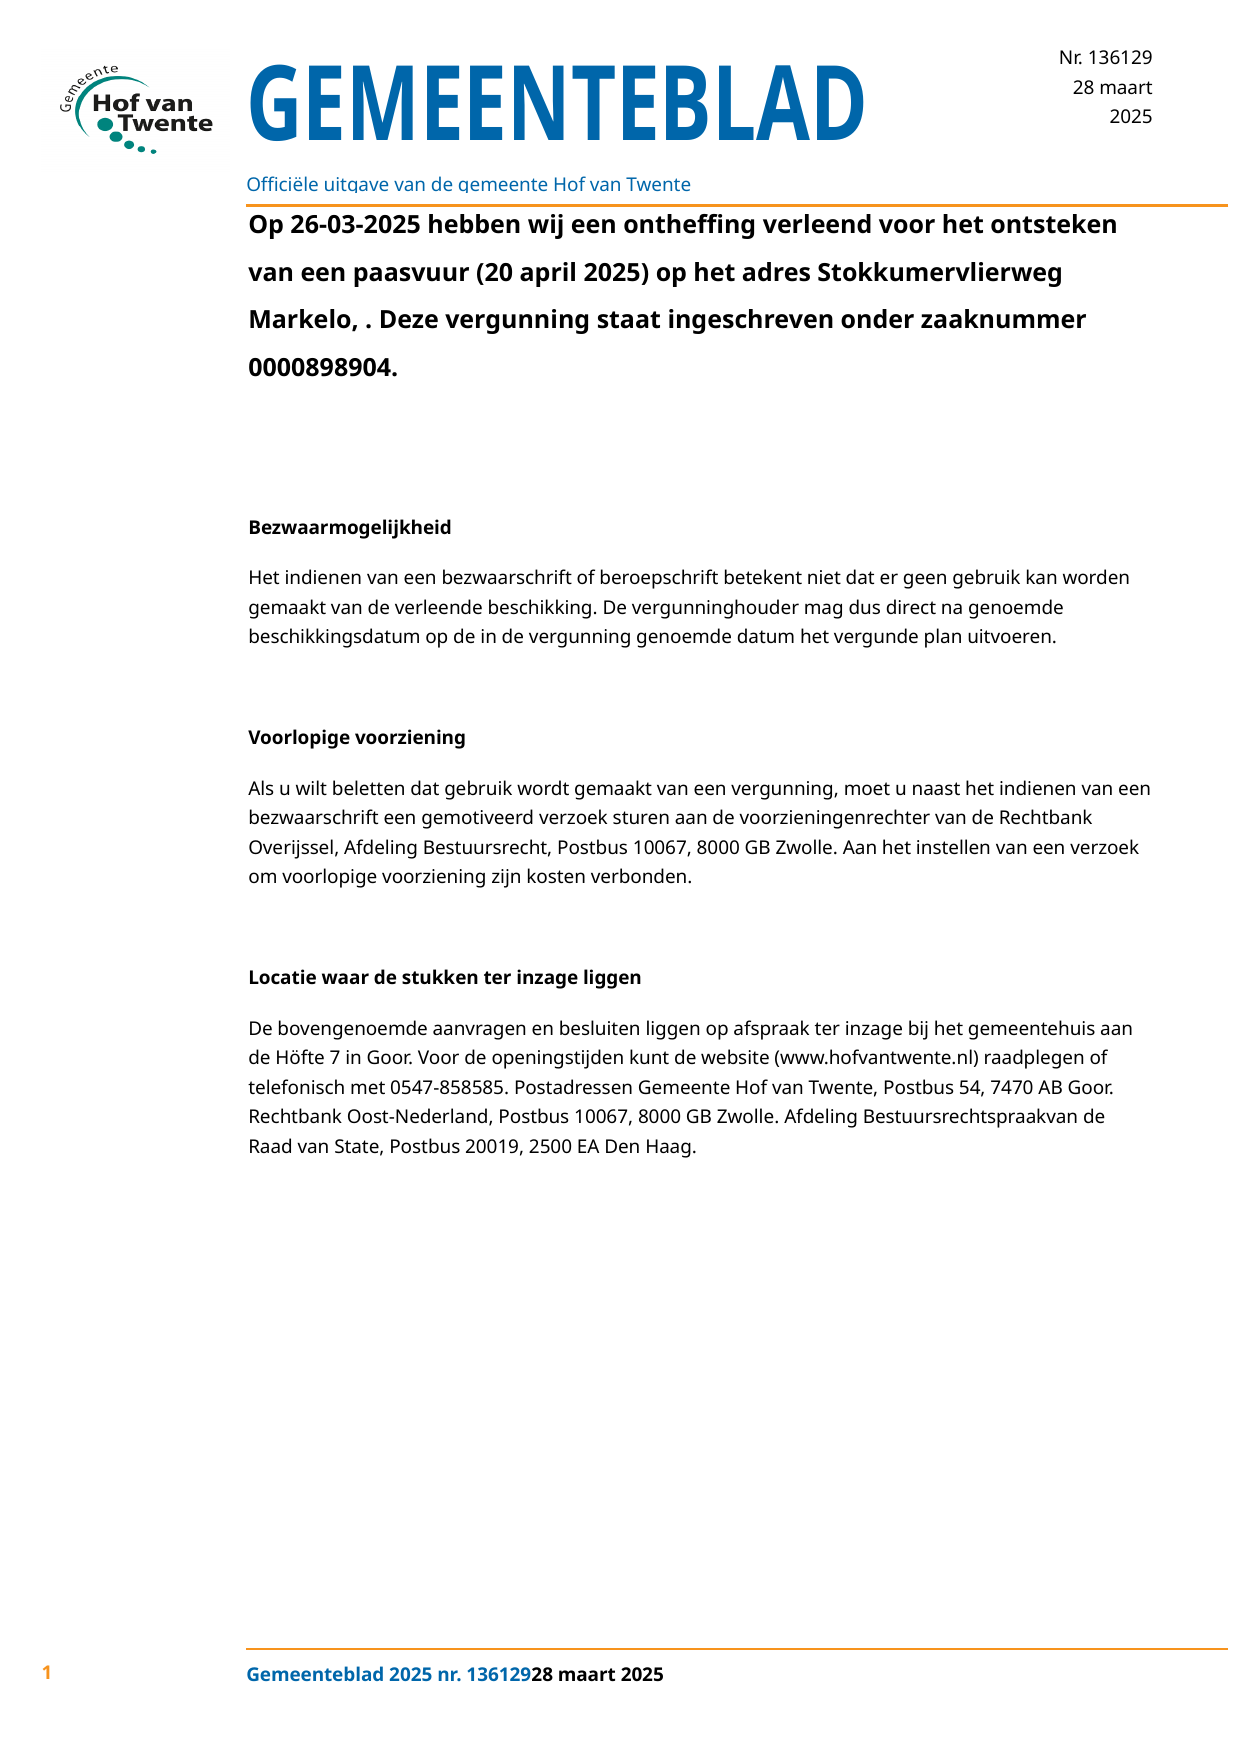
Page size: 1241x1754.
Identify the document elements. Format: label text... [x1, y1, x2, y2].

text Als u wilt beletten dat gebruik wordt gemaakt van een vergunning, moet u naast het indienen van een bezwaarschrift een gemotiveerd verzoek sturen aan de voorzieningenrechter van de Rechtbank Overijssel, Afdeling Bestuursrecht, Postbus 10067, 8000 GB Zwolle. Aan het instellen van een verzoek om voorlopige voorziening zijn kosten verbonden. [248, 775, 1152, 889]
text Locatie waar de stukken ter inzage liggen [248, 964, 1152, 990]
text De bovengenoemde aanvragen en besluiten liggen op afspraak ter inzage bij het gemeentehuis aan de Höfte 7 in Goor. Voor de openingstijden kunt de website (www.hofvantwente.nl) raadplegen of telefonisch met 0547-858585. Postadressen Gemeente Hof van Twente, Postbus 54, 7470 AB Goor. Rechtbank Oost-Nederland, Postbus 10067, 8000 GB Zwolle. Afdeling Bestuursrechtspraakvan de Raad van State, Postbus 20019, 2500 EA Den Haag. [248, 1015, 1152, 1159]
picture [41, 47, 231, 172]
text Voorlopige voorziening [248, 724, 1152, 750]
text Bezwaarmogelijkheid [248, 514, 1152, 540]
text Het indienen van een bezwaarschrift of beroepschrift betekent niet dat er geen gebruik kan worden gemaakt van de verleende beschikking. De vergunninghouder mag dus direct na genoemde beschikkingsdatum op de in de vergunning genoemde datum het vergunde plan uitvoeren. [248, 564, 1152, 649]
text Op 26-03-2025 hebben wij een ontheffing verleend voor het ontsteken van een paasvuur (20 april 2025) op het adres Stokkumervlierweg Markelo, . Deze vergunning staat ingeschreven onder zaaknummer 0000898904. [248, 207, 1152, 384]
